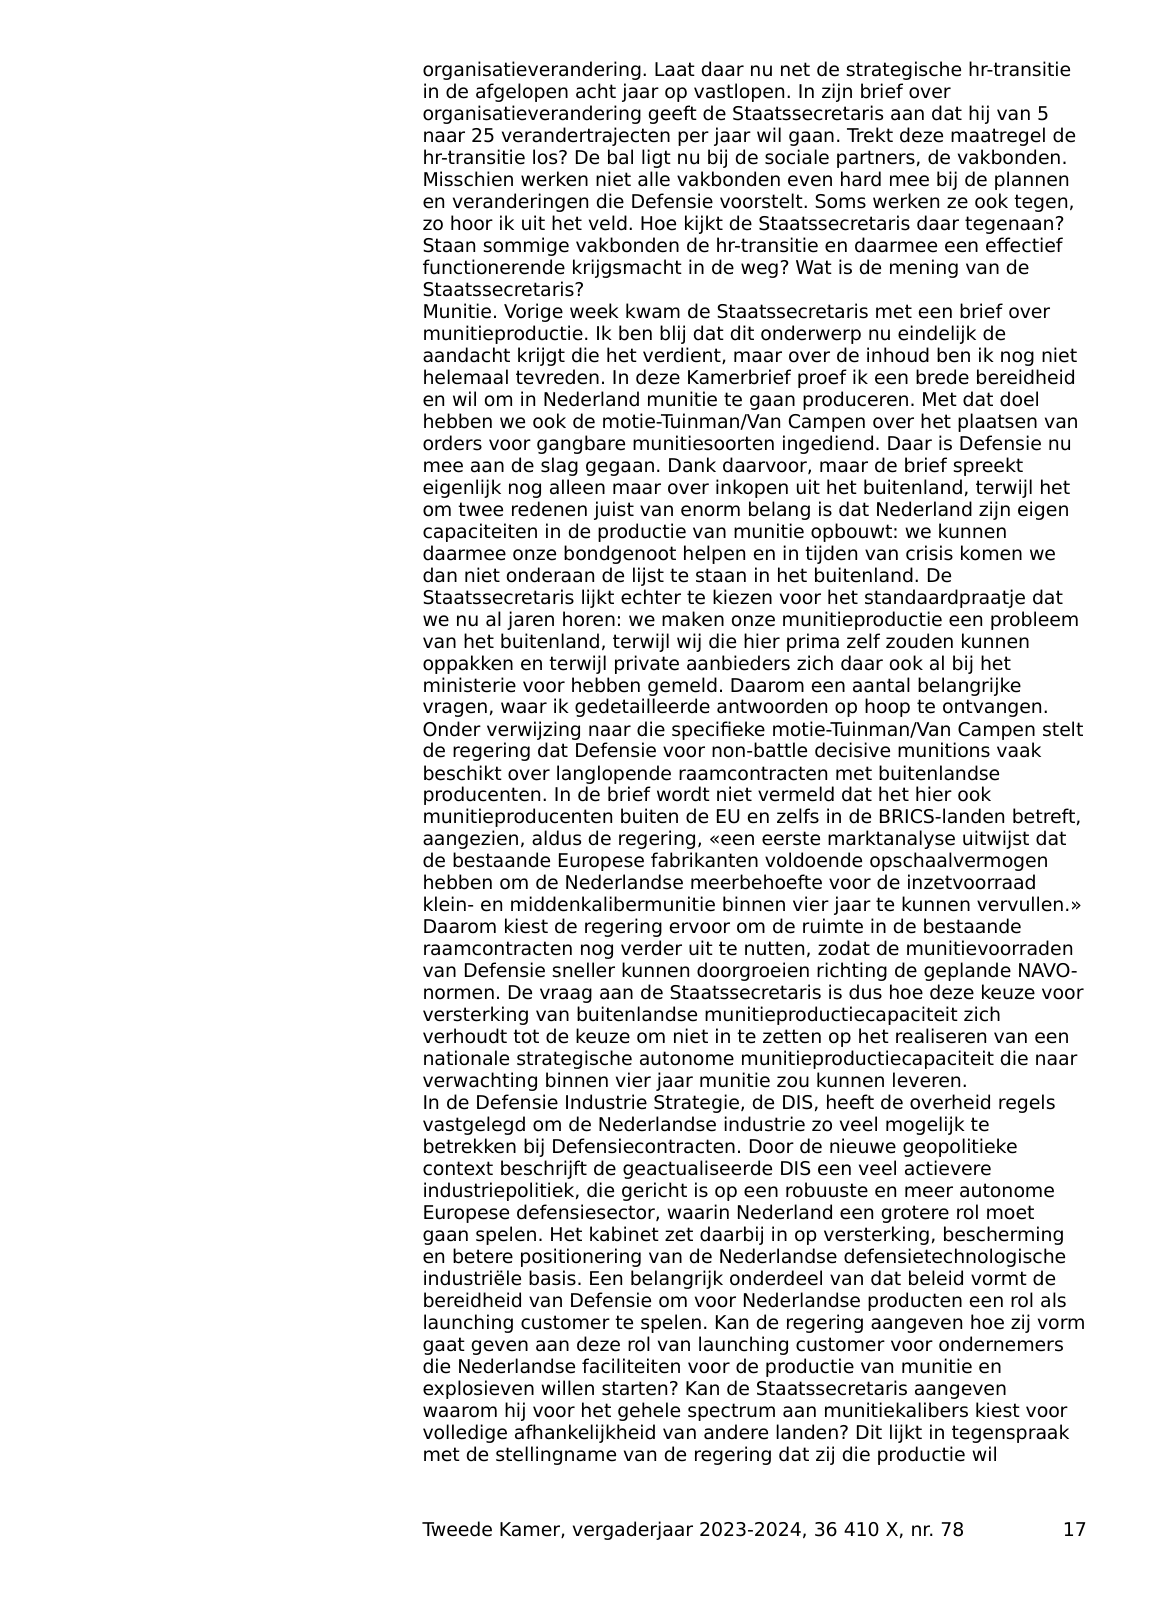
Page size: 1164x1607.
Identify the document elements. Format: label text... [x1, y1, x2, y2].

text Munitie. Vorige week kwam de Staatssecretaris met een brief over munitieproductie. Ik ben blij dat dit onderwerp nu eindelijk de aandacht krijgt die het verdient, maar over de inhoud ben ik nog niet helemaal tevreden. In deze Kamerbrief proef ik een brede bereidheid en wil om in Nederland munitie te gaan produceren. Met dat doel hebben we ook de motie-Tuinman/Van Campen over het plaatsen van orders voor gangbare munitiesoorten ingediend. Daar is Defensie nu mee aan de slag gegaan. Dank daarvoor, maar de brief spreekt eigenlijk nog alleen maar over inkopen uit het buitenland, terwijl het om twee redenen juist van enorm belang is dat Nederland zijn eigen capaciteiten in de productie van munitie opbouwt: we kunnen daarmee onze bondgenoot helpen en in tijden van crisis komen we dan niet onderaan de lijst te staan in het buitenland. De Staatssecretaris lijkt echter te kiezen voor het standaardpraatje dat we nu al jaren horen: we maken onze munitieproductie een probleem van het buitenland, terwijl wij die hier prima zelf zouden kunnen oppakken en terwijl private aanbieders zich daar ook al bij het ministerie voor hebben gemeld. Daarom een aantal belangrijke vragen, waar ik gedetailleerde antwoorden op hoop te ontvangen. [422, 301, 1087, 718]
text organisatieverandering. Laat daar nu net de strategische hr-transitie in de afgelopen acht jaar op vastlopen. In zijn brief over organisatieverandering geeft de Staatssecretaris aan dat hij van 5 naar 25 verandertrajecten per jaar wil gaan. Trekt deze maatregel de hr-transitie los? De bal ligt nu bij de sociale partners, de vakbonden. Misschien werken niet alle vakbonden even hard mee bij de plannen en veranderingen die Defensie voorstelt. Soms werken ze ook tegen, zo hoor ik uit het veld. Hoe kijkt de Staatssecretaris daar tegenaan? Staan sommige vakbonden de hr-transitie en daarmee een effectief functionerende krijgsmacht in de weg? Wat is de mening van de Staatssecretaris? [422, 59, 1087, 301]
text Onder verwijzing naar die specifieke motie-Tuinman/Van Campen stelt de regering dat Defensie voor non-battle decisive munitions vaak beschikt over langlopende raamcontracten met buitenlandse producenten. In de brief wordt niet vermeld dat het hier ook munitieproducenten buiten de EU en zelfs in de BRICS-landen betreft, aangezien, aldus de regering, «een eerste marktanalyse uitwijst dat de bestaande Europese fabrikanten voldoende opschaalvermogen hebben om de Nederlandse meerbehoefte voor de inzetvoorraad klein- en middenkalibermunitie binnen vier jaar te kunnen vervullen.» Daarom kiest de regering ervoor om de ruimte in de bestaande raamcontracten nog verder uit te nutten, zodat de munitievoorraden van Defensie sneller kunnen doorgroeien richting de geplande NAVO-normen. De vraag aan de Staatssecretaris is dus hoe deze keuze voor versterking van buitenlandse munitieproductiecapaciteit zich verhoudt tot de keuze om niet in te zetten op het realiseren van een nationale strategische autonome munitieproductiecapaciteit die naar verwachting binnen vier jaar munitie zou kunnen leveren. [422, 718, 1087, 1092]
text In de Defensie Industrie Strategie, de DIS, heeft de overheid regels vastgelegd om de Nederlandse industrie zo veel mogelijk te betrekken bij Defensiecontracten. Door de nieuwe geopolitieke context beschrijft de geactualiseerde DIS een veel actievere industriepolitiek, die gericht is op een robuuste en meer autonome Europese defensiesector, waarin Nederland een grotere rol moet gaan spelen. Het kabinet zet daarbij in op versterking, bescherming en betere positionering van de Nederlandse defensietechnologische industriële basis. Een belangrijk onderdeel van dat beleid vormt de bereidheid van Defensie om voor Nederlandse producten een rol als launching customer te spelen. Kan de regering aangeven hoe zij vorm gaat geven aan deze rol van launching customer voor ondernemers die Nederlandse faciliteiten voor de productie van munitie en explosieven willen starten? Kan de Staatssecretaris aangeven waarom hij voor het gehele spectrum aan munitiekalibers kiest voor volledige afhankelijkheid van andere landen? Dit lijkt in tegenspraak met de stellingname van de regering dat zij die productie wil [422, 1092, 1087, 1466]
